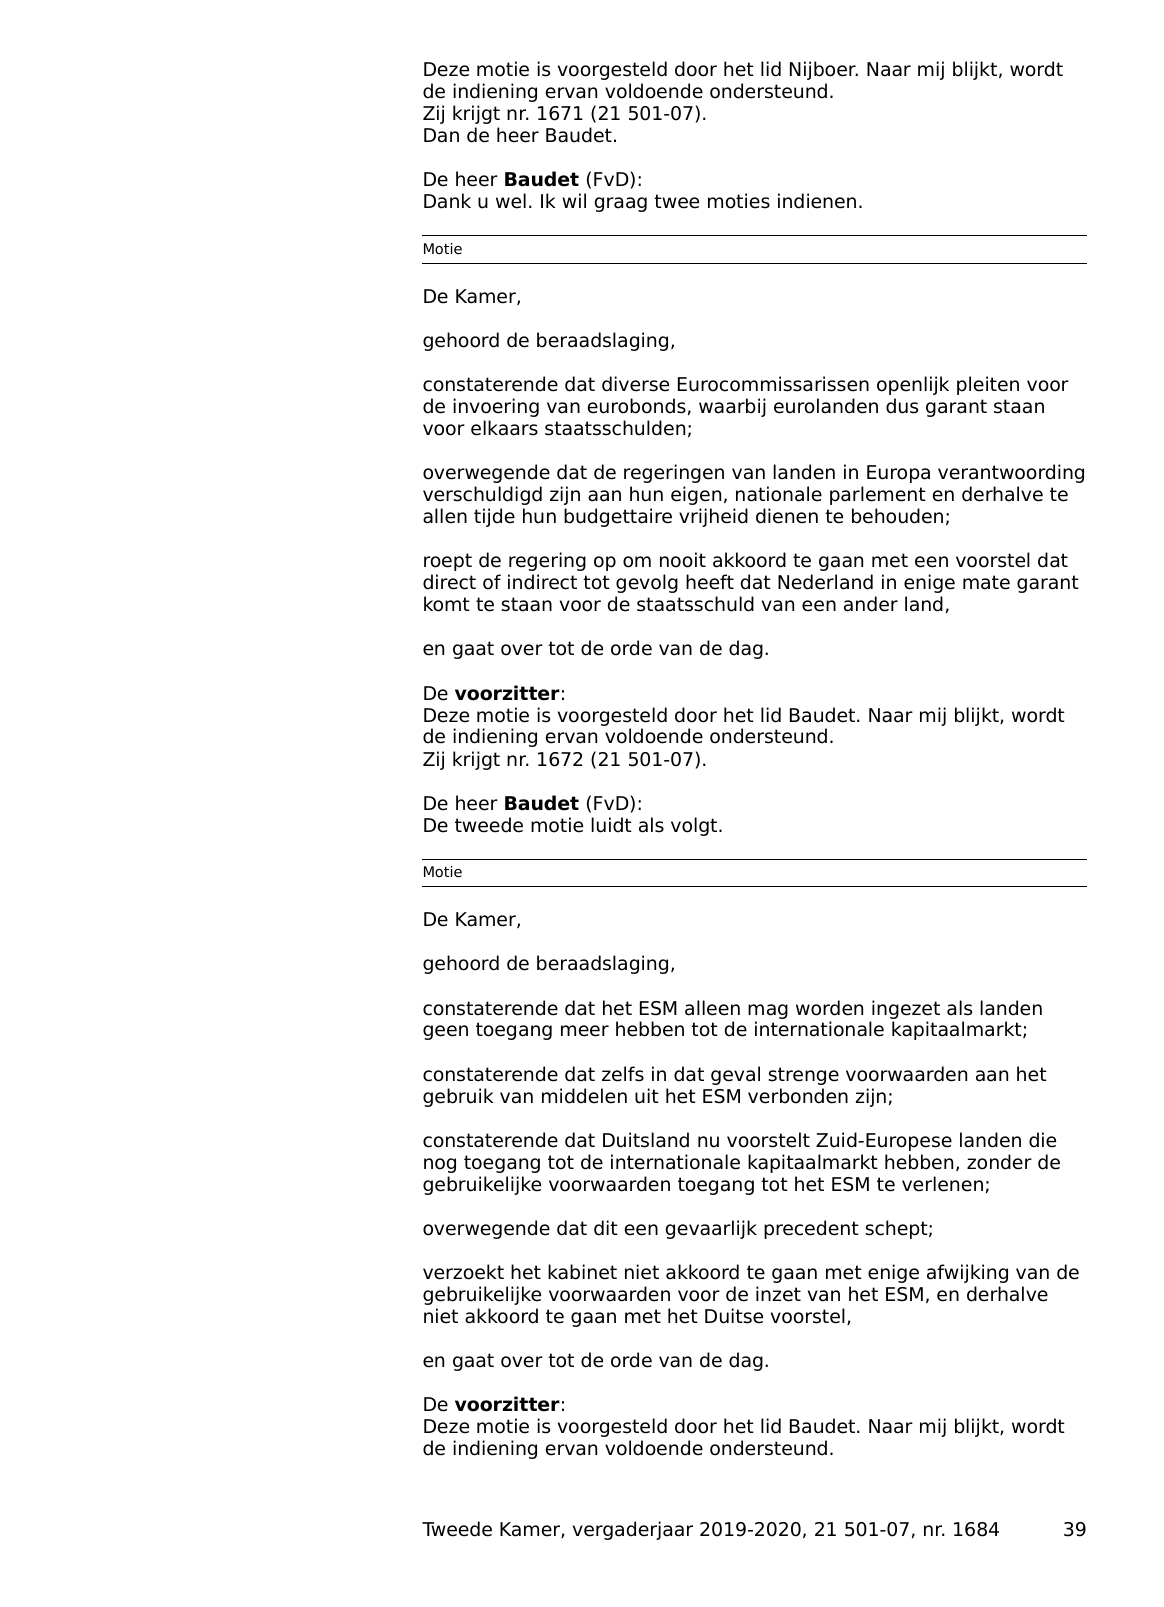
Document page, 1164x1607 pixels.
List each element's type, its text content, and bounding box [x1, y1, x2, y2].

text overwegende dat de regeringen van landen in Europa verantwoording verschuldigd zijn aan hun eigen, nationale parlement en derhalve te allen tijde hun budgettaire vrijheid dienen te behouden; [422, 462, 1087, 528]
table_header Motie [422, 860, 1087, 886]
text Deze motie is voorgesteld door het lid Baudet. Naar mij blijkt, wordt de indiening ervan voldoende ondersteund. [422, 1416, 1087, 1460]
text constaterende dat Duitsland nu voorstelt Zuid-Europese landen die nog toegang tot de internationale kapitaalmarkt hebben, zonder de gebruikelijke voorwaarden toegang tot het ESM te verlenen; [422, 1130, 1087, 1196]
text constaterende dat zelfs in dat geval strenge voorwaarden aan het gebruik van middelen uit het ESM verbonden zijn; [422, 1063, 1087, 1107]
text roept de regering op om nooit akkoord te gaan met een voorstel dat direct of indirect tot gevolg heeft dat Nederland in enige mate garant komt te staan voor de staatsschuld van een ander land, [422, 550, 1087, 616]
text verzoekt het kabinet niet akkoord te gaan met enige afwijking van de gebruikelijke voorwaarden voor de inzet van het ESM, en derhalve niet akkoord te gaan met het Duitse voorstel, [422, 1262, 1087, 1328]
text Deze motie is voorgesteld door het lid Baudet. Naar mij blijkt, wordt de indiening ervan voldoende ondersteund. [422, 704, 1087, 748]
text De Kamer, [422, 909, 1087, 931]
text De Kamer, [422, 286, 1087, 308]
text en gaat over tot de orde van de dag. [422, 1350, 1087, 1372]
text gehoord de beraadslaging, [422, 330, 1087, 352]
text Dan de heer Baudet. [422, 125, 1087, 147]
text constaterende dat diverse Eurocommissarissen openlijk pleiten voor de invoering van eurobonds, waarbij eurolanden dus garant staan voor elkaars staatsschulden; [422, 374, 1087, 440]
table_header Motie [422, 236, 1087, 262]
text en gaat over tot de orde van de dag. [422, 638, 1087, 660]
text De tweede motie luidt als volgt. [422, 814, 1087, 837]
text gehoord de beraadslaging, [422, 953, 1087, 975]
text De voorzitter: [422, 682, 1087, 704]
text Deze motie is voorgesteld door het lid Nijboer. Naar mij blijkt, wordt de indiening ervan voldoende ondersteund. [422, 59, 1087, 103]
text Dank u wel. Ik wil graag twee moties indienen. [422, 191, 1087, 213]
text constaterende dat het ESM alleen mag worden ingezet als landen geen toegang meer hebben tot de internationale kapitaalmarkt; [422, 997, 1087, 1041]
text overwegende dat dit een gevaarlijk precedent schept; [422, 1218, 1087, 1240]
text De voorzitter: [422, 1394, 1087, 1416]
text De heer Baudet (FvD): [422, 793, 1087, 814]
text Zij krijgt nr. 1672 (21 501-07). [422, 748, 1087, 770]
text Zij krijgt nr. 1671 (21 501-07). [422, 103, 1087, 125]
text De heer Baudet (FvD): [422, 169, 1087, 191]
